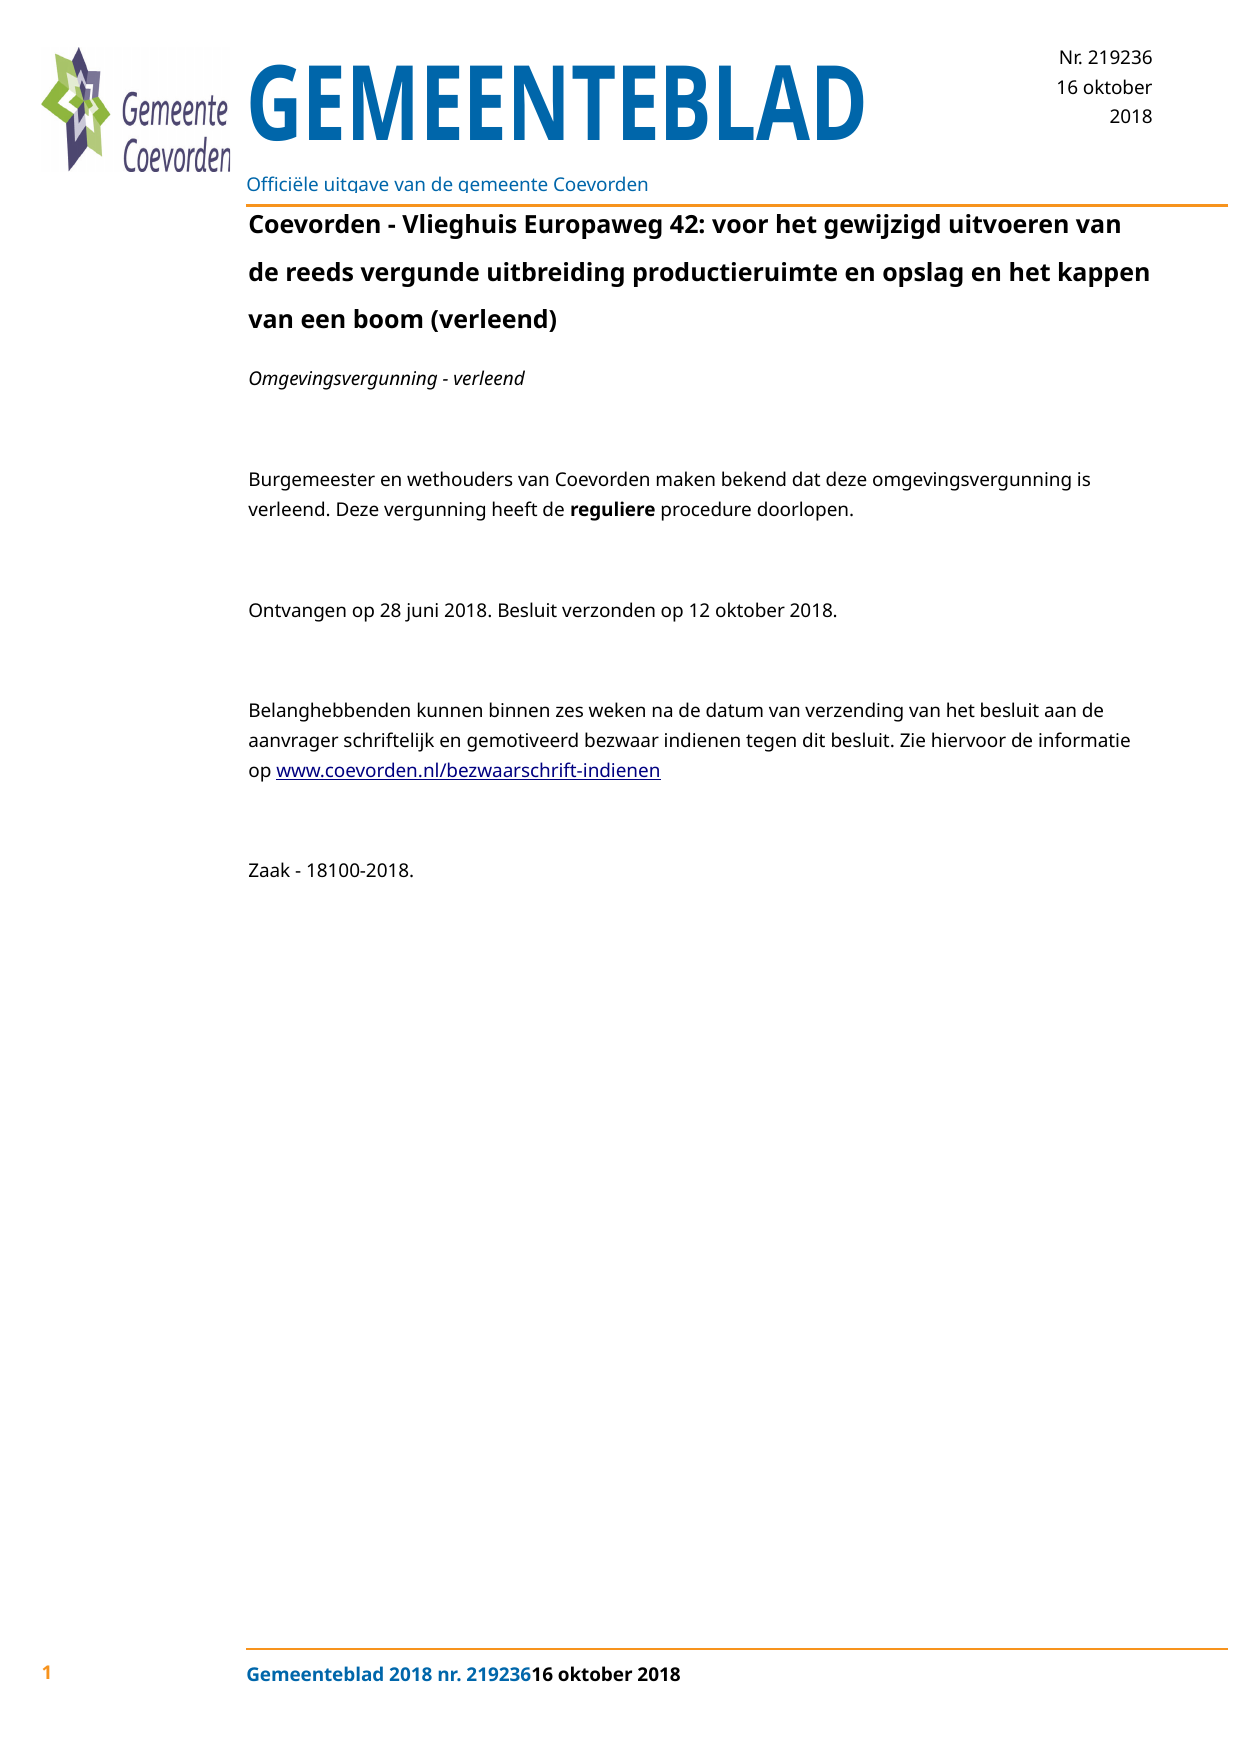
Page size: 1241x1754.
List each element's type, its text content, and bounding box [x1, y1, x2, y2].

text Coevorden - Vlieghuis Europaweg 42: voor het gewijzigd uitvoeren van de reeds vergunde uitbreiding productieruimte en opslag en het kappen van een boom (verleend) [248, 207, 1152, 336]
text Burgemeester en wethouders van Coevorden maken bekend dat deze omgevingsvergunning is verleend. Deze vergunning heeft de reguliere procedure doorlopen. [248, 466, 1152, 522]
text Omgevingsvergunning - verleend [248, 366, 1152, 391]
text Belanghebbenden kunnen binnen zes weken na de datum van verzending van het besluit aan de aanvrager schriftelijk en gemotiveerd bezwaar indienen tegen dit besluit. Zie hiervoor de informatie op www.coevorden.nl/bezwaarschrift-indienen [248, 698, 1152, 782]
text Zaak - 18100-2018. [248, 858, 1152, 883]
text Ontvangen op 28 juni 2018. Besluit verzonden op 12 oktober 2018. [248, 597, 1152, 622]
picture [41, 47, 231, 172]
